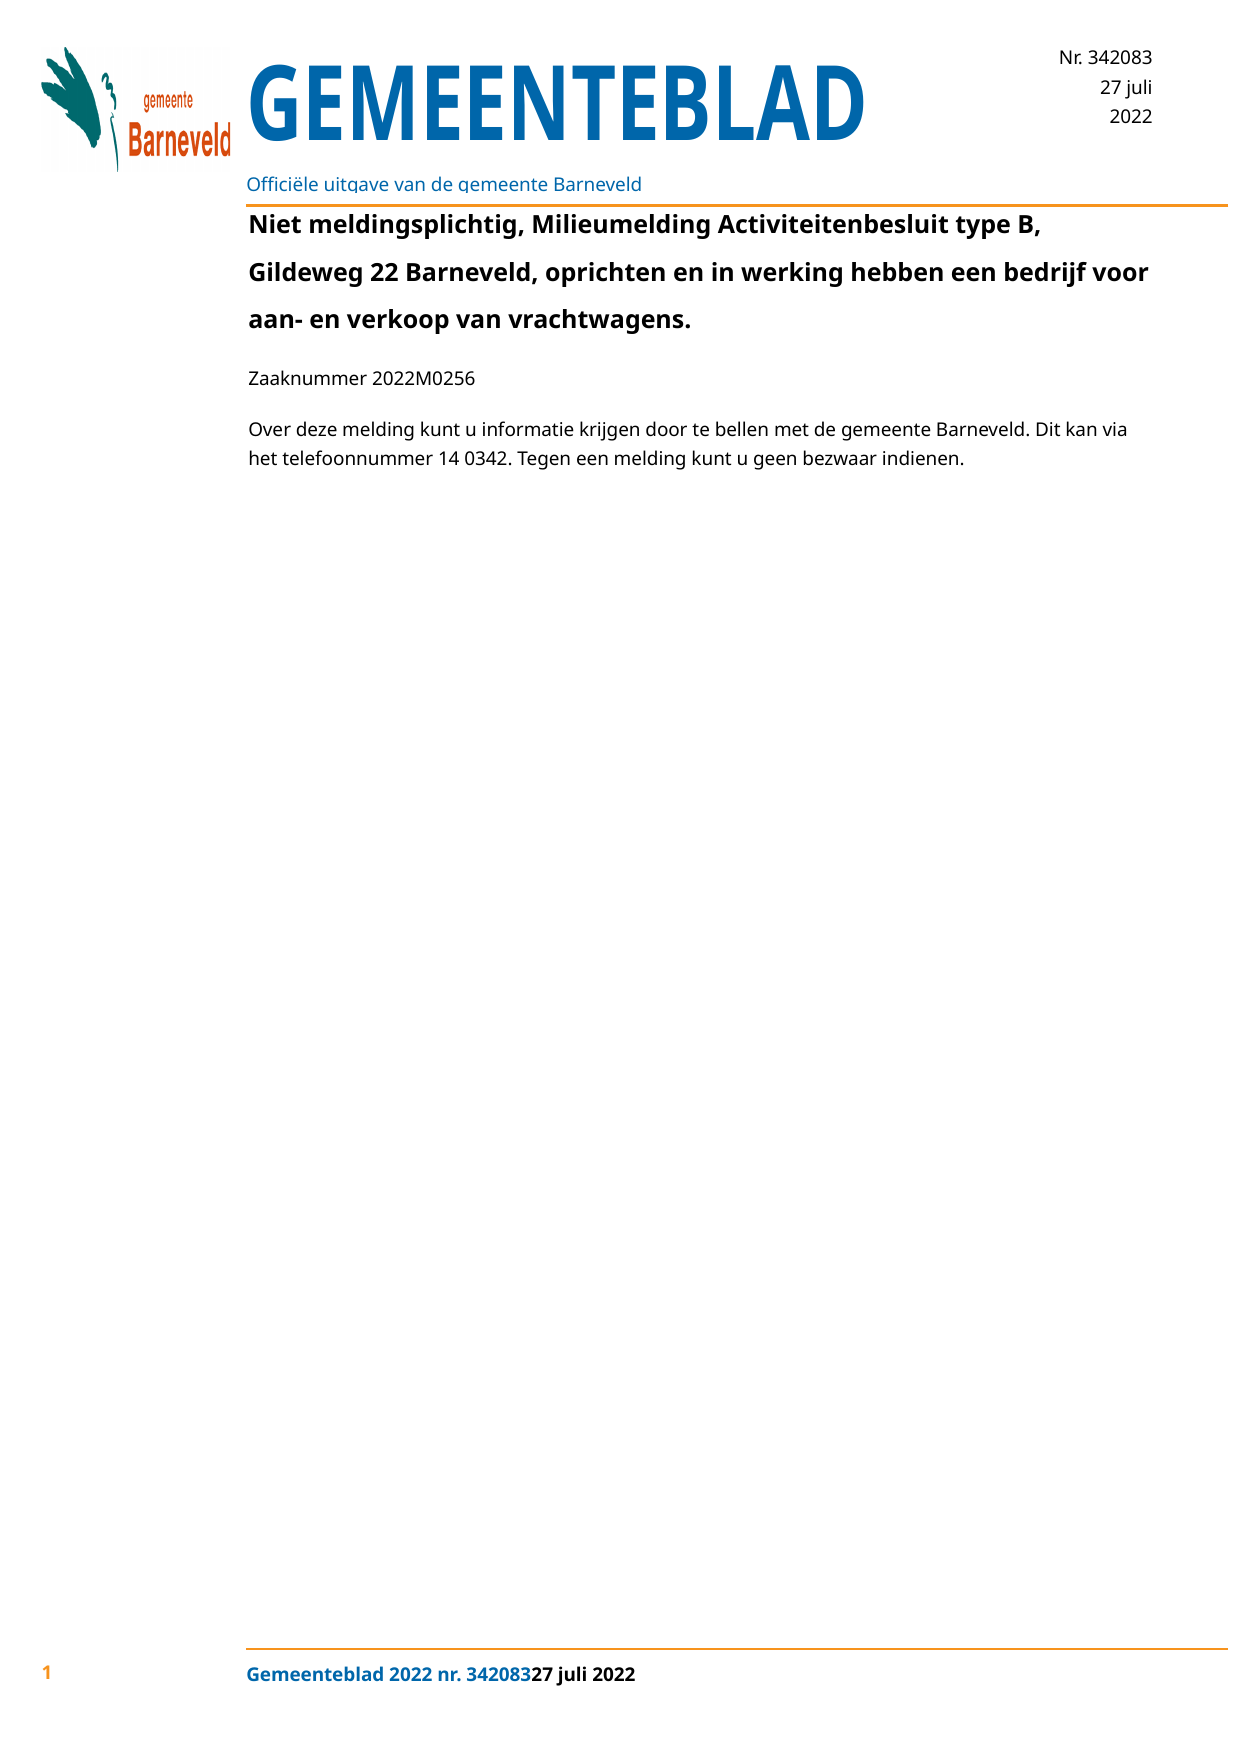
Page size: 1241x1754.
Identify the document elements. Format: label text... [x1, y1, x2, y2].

text Niet meldingsplichtig, Milieumelding Activiteitenbesluit type B, Gildeweg 22 Barneveld, oprichten en in werking hebben een bedrijf voor aan- en verkoop van vrachtwagens. [248, 207, 1152, 336]
text Zaaknummer 2022M0256 [248, 366, 1152, 391]
text Over deze melding kunt u informatie krijgen door te bellen met de gemeente Barneveld. Dit kan via het telefoonnummer 14 0342. Tegen een melding kunt u geen bezwaar indienen. [248, 416, 1152, 471]
picture [41, 47, 231, 172]
